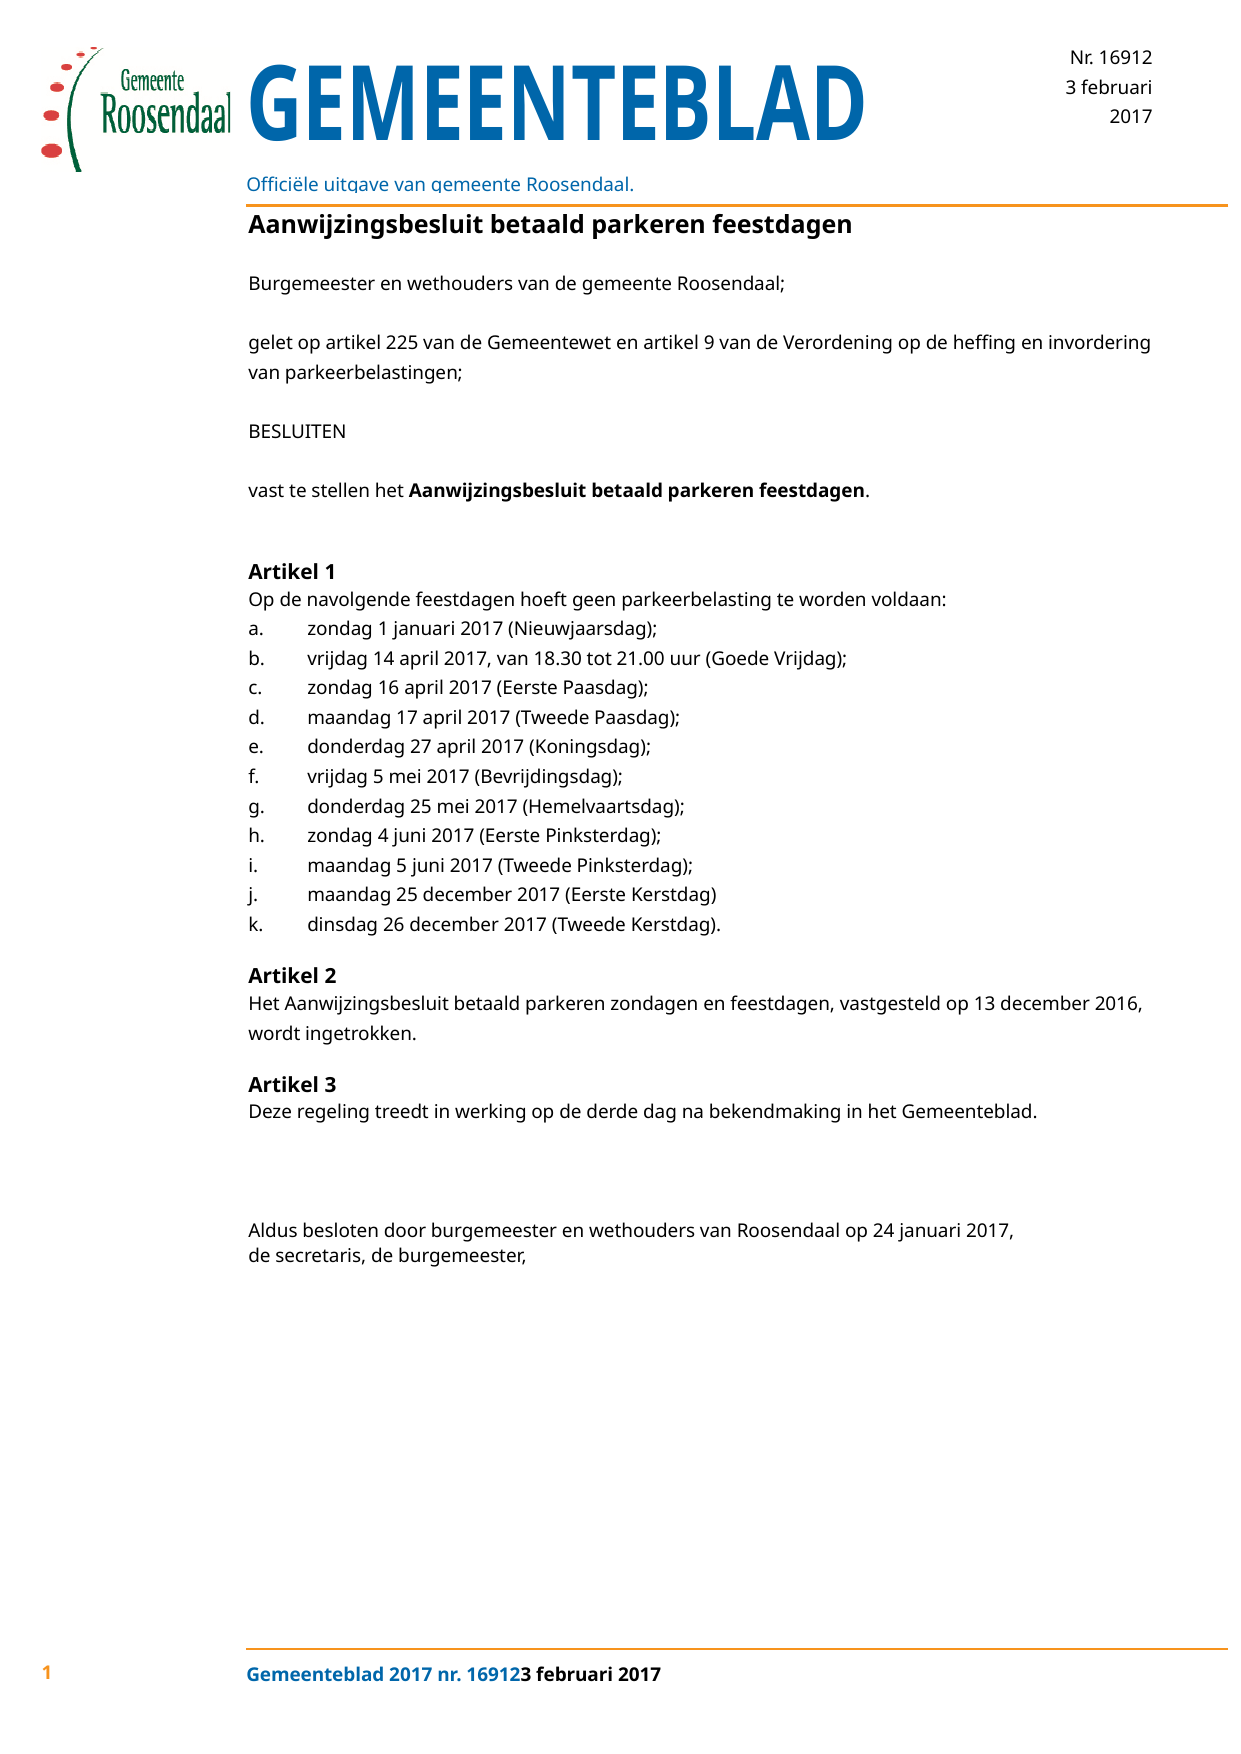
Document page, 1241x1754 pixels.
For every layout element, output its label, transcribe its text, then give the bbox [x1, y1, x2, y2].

list zondag 4 juni 2017 (Eerste Pinksterdag); [248, 822, 1152, 848]
text Artikel 1 [248, 557, 1152, 586]
text Het Aanwijzingsbesluit betaald parkeren zondagen en feestdagen, vastgesteld op 13 december 2016, wordt ingetrokken. [248, 990, 1152, 1045]
text vast te stellen het Aanwijzingsbesluit betaald parkeren feestdagen. [248, 477, 1152, 503]
list dinsdag 26 december 2017 (Tweede Kerstdag). [248, 911, 1152, 937]
list donderdag 25 mei 2017 (Hemelvaartsdag); [248, 793, 1152, 819]
text Aldus besloten door burgemeester en wethouders van Roosendaal op 24 januari 2017, [248, 1217, 1152, 1243]
picture [41, 47, 231, 172]
text Artikel 3 [248, 1070, 1152, 1098]
text Deze regeling treedt in werking op de derde dag na bekendmaking in het Gemeenteblad. [248, 1098, 1152, 1124]
text Burgemeester en wethouders van de gemeente Roosendaal; [248, 270, 1152, 296]
list vrijdag 5 mei 2017 (Bevrijdingsdag); [248, 763, 1152, 789]
list donderdag 27 april 2017 (Koningsdag); [248, 734, 1152, 759]
text gelet op artikel 225 van de Gemeentewet en artikel 9 van de Verordening op de heffing en invordering van parkeerbelastingen; [248, 329, 1152, 385]
list maandag 5 juni 2017 (Tweede Pinksterdag); [248, 852, 1152, 878]
list vrijdag 14 april 2017, van 18.30 tot 21.00 uur (Goede Vrijdag); [248, 645, 1152, 671]
text de secretaris, de burgemeester, [248, 1243, 1152, 1268]
text Aanwijzingsbesluit betaald parkeren feestdagen [248, 207, 1152, 241]
list maandag 25 december 2017 (Eerste Kerstdag) [248, 882, 1152, 907]
list zondag 16 april 2017 (Eerste Paasdag); [248, 674, 1152, 700]
list zondag 1 januari 2017 (Nieuwjaarsdag); [248, 615, 1152, 641]
text Artikel 2 [248, 962, 1152, 990]
list maandag 17 april 2017 (Tweede Paasdag); [248, 704, 1152, 730]
text Op de navolgende feestdagen hoeft geen parkeerbelasting te worden voldaan: [248, 586, 1152, 612]
text BESLUITEN [248, 418, 1152, 444]
